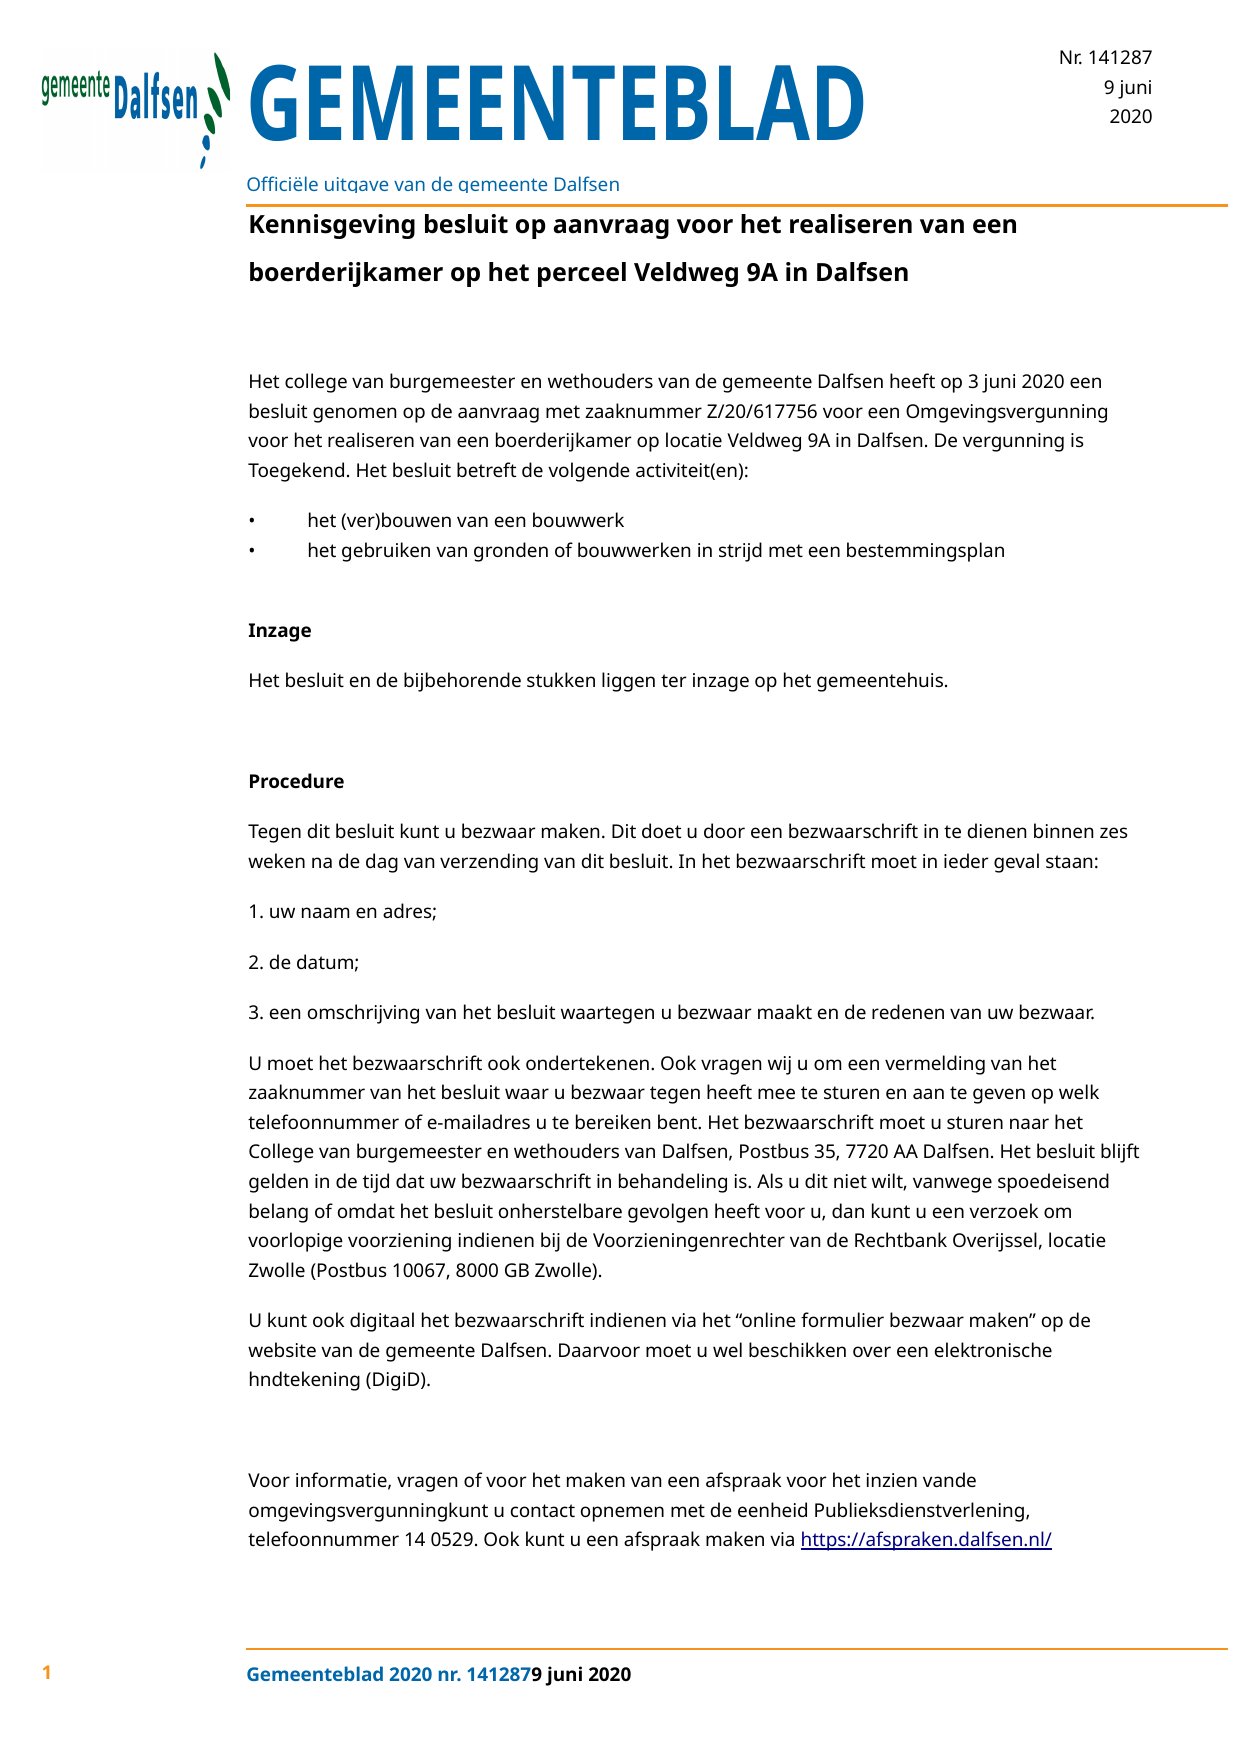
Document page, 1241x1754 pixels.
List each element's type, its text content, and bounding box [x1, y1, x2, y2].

list het gebruiken van gronden of bouwwerken in strijd met een bestemmingsplan [248, 537, 1152, 563]
text 3. een omschrijving van het besluit waartegen u bezwaar maakt en de redenen van uw bezwaar. [248, 999, 1152, 1025]
text 2. de datum; [248, 949, 1152, 975]
text Tegen dit besluit kunt u bezwaar maken. Dit doet u door een bezwaarschrift in te dienen binnen zes weken na de dag van verzending van dit besluit. In het bezwaarschrift moet in ieder geval staan: [248, 819, 1152, 874]
list het (ver)bouwen van een bouwwerk [248, 507, 1152, 533]
text Kennisgeving besluit op aanvraag voor het realiseren van een boerderijkamer op het perceel Veldweg 9A in Dalfsen [248, 207, 1152, 288]
text U kunt ook digitaal het bezwaarschrift indienen via het “online formulier bezwaar maken” op de website van de gemeente Dalfsen. Daarvoor moet u wel beschikken over een elektronische hndtekening (DigiD). [248, 1307, 1152, 1392]
text 1. uw naam en adres; [248, 899, 1152, 924]
text Procedure [248, 768, 1152, 794]
picture [41, 47, 231, 172]
text Het college van burgemeester en wethouders van de gemeente Dalfsen heeft op 3 juni 2020 een besluit genomen op de aanvraag met zaaknummer Z/20/617756 voor een Omgevingsvergunning voor het realiseren van een boerderijkamer op locatie Veldweg 9A in Dalfsen. De vergunning is Toegekend. Het besluit betreft de volgende activiteit(en): [248, 368, 1152, 483]
text Voor informatie, vragen of voor het maken van een afspraak voor het inzien vande omgevingsvergunningkunt u contact opnemen met de eenheid Publieksdienstverlening, telefoonnummer 14 0529. Ook kunt u een afspraak maken via https://afspraken.dalfsen.nl/ [248, 1467, 1152, 1552]
text Het besluit en de bijbehorende stukken liggen ter inzage op het gemeentehuis. [248, 667, 1152, 693]
text U moet het bezwaarschrift ook ondertekenen. Ook vragen wij u om een vermelding van het zaaknummer van het besluit waar u bezwaar tegen heeft mee te sturen en aan te geven op welk telefoonnummer of e-mailadres u te bereiken bent. Het bezwaarschrift moet u sturen naar het College van burgemeester en wethouders van Dalfsen, Postbus 35, 7720 AA Dalfsen. Het besluit blijft gelden in de tijd dat uw bezwaarschrift in behandeling is. Als u dit niet wilt, vanwege spoedeisend belang of omdat het besluit onherstelbare gevolgen heeft voor u, dan kunt u een verzoek om voorlopige voorziening indienen bij de Voorzieningenrechter van de Rechtbank Overijssel, locatie Zwolle (Postbus 10067, 8000 GB Zwolle). [248, 1050, 1152, 1283]
text Inzage [248, 617, 1152, 643]
